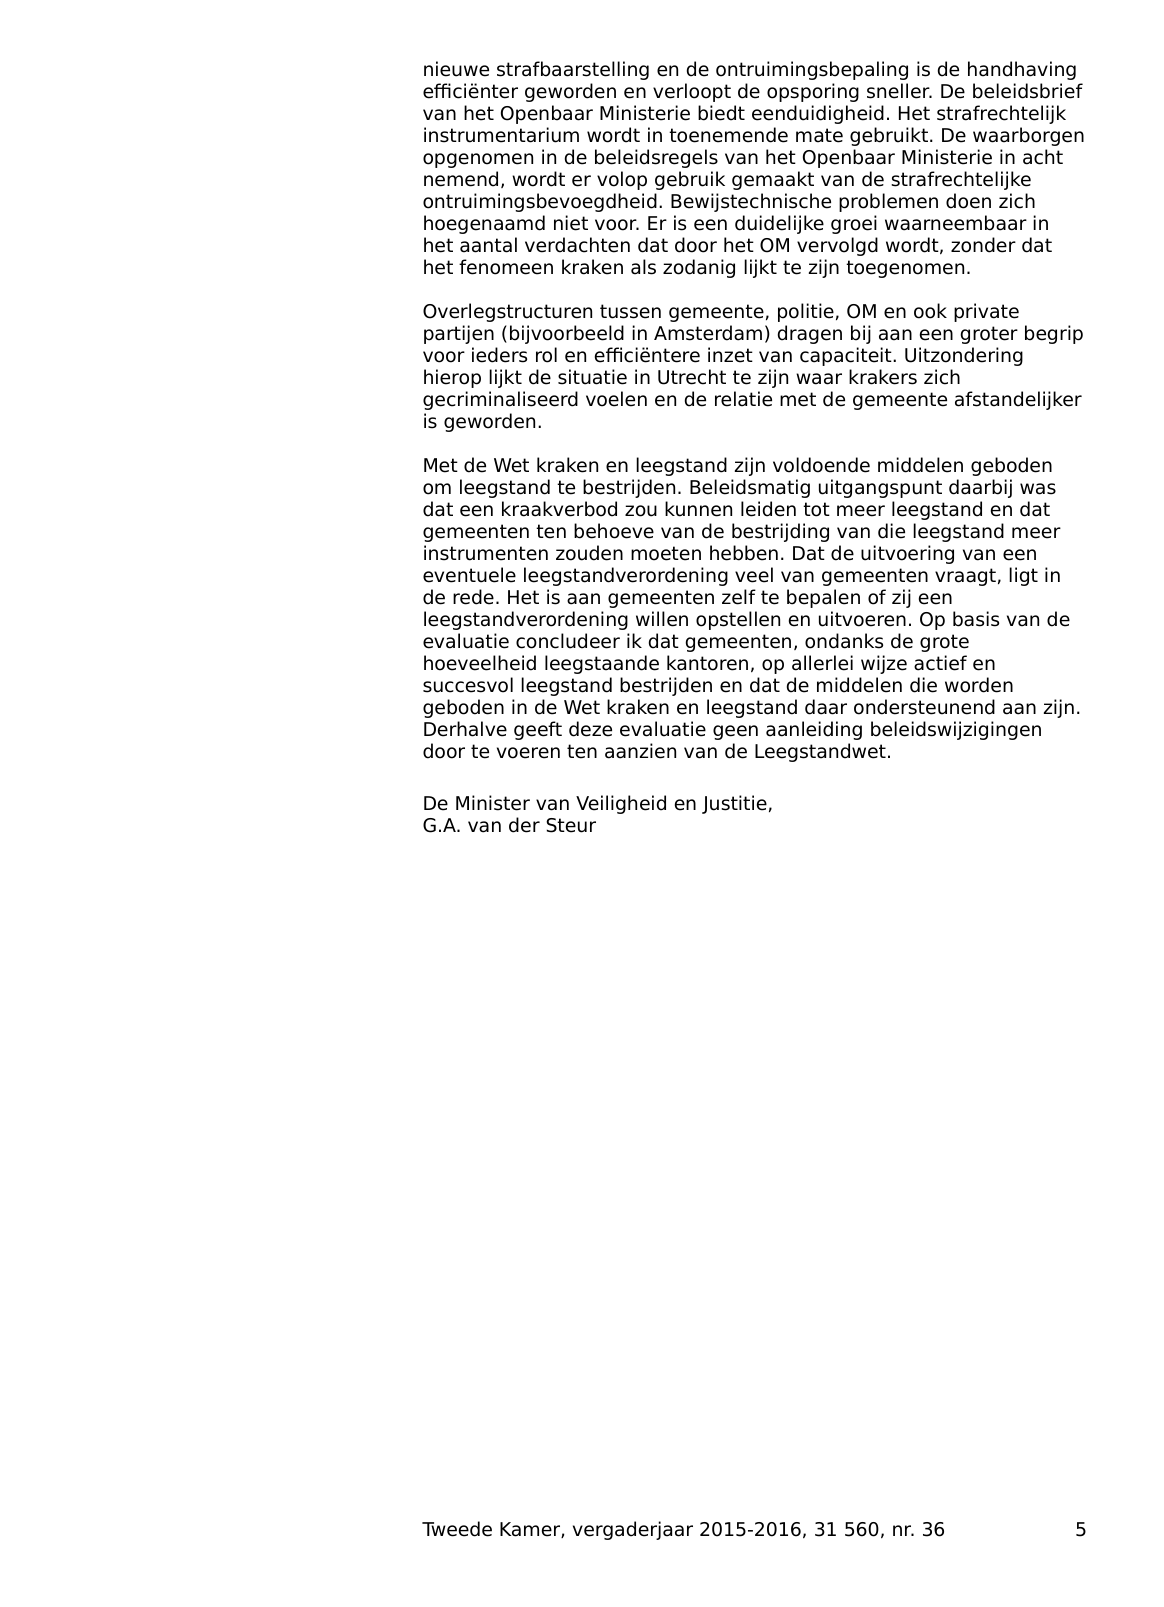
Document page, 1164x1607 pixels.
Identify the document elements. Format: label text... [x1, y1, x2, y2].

text Met de Wet kraken en leegstand zijn voldoende middelen geboden om leegstand te bestrijden. Beleidsmatig uitgangspunt daarbij was dat een kraakverbod zou kunnen leiden tot meer leegstand en dat gemeenten ten behoeve van de bestrijding van die leegstand meer instrumenten zouden moeten hebben. Dat de uitvoering van een eventuele leegstandverordening veel van gemeenten vraagt, ligt in de rede. Het is aan gemeenten zelf te bepalen of zij een leegstandverordening willen opstellen en uitvoeren. Op basis van de evaluatie concludeer ik dat gemeenten, ondanks de grote hoeveelheid leegstaande kantoren, op allerlei wijze actief en succesvol leegstand bestrijden en dat de middelen die worden geboden in de Wet kraken en leegstand daar ondersteunend aan zijn. Derhalve geeft deze evaluatie geen aanleiding beleidswijzigingen door te voeren ten aanzien van de Leegstandwet. [422, 455, 1087, 763]
text De Minister van Veiligheid en Justitie, G.A. van der Steur [422, 793, 1087, 837]
text nieuwe strafbaarstelling en de ontruimingsbepaling is de handhaving efficiënter geworden en verloopt de opsporing sneller. De beleidsbrief van het Openbaar Ministerie biedt eenduidigheid. Het strafrechtelijk instrumentarium wordt in toenemende mate gebruikt. De waarborgen opgenomen in de beleidsregels van het Openbaar Ministerie in acht nemend, wordt er volop gebruik gemaakt van de strafrechtelijke ontruimingsbevoegdheid. Bewijstechnische problemen doen zich hoegenaamd niet voor. Er is een duidelijke groei waarneembaar in het aantal verdachten dat door het OM vervolgd wordt, zonder dat het fenomeen kraken als zodanig lijkt te zijn toegenomen. [422, 59, 1087, 279]
text Overlegstructuren tussen gemeente, politie, OM en ook private partijen (bijvoorbeeld in Amsterdam) dragen bij aan een groter begrip voor ieders rol en efficiëntere inzet van capaciteit. Uitzondering hierop lijkt de situatie in Utrecht te zijn waar krakers zich gecriminaliseerd voelen en de relatie met de gemeente afstandelijker is geworden. [422, 301, 1087, 433]
